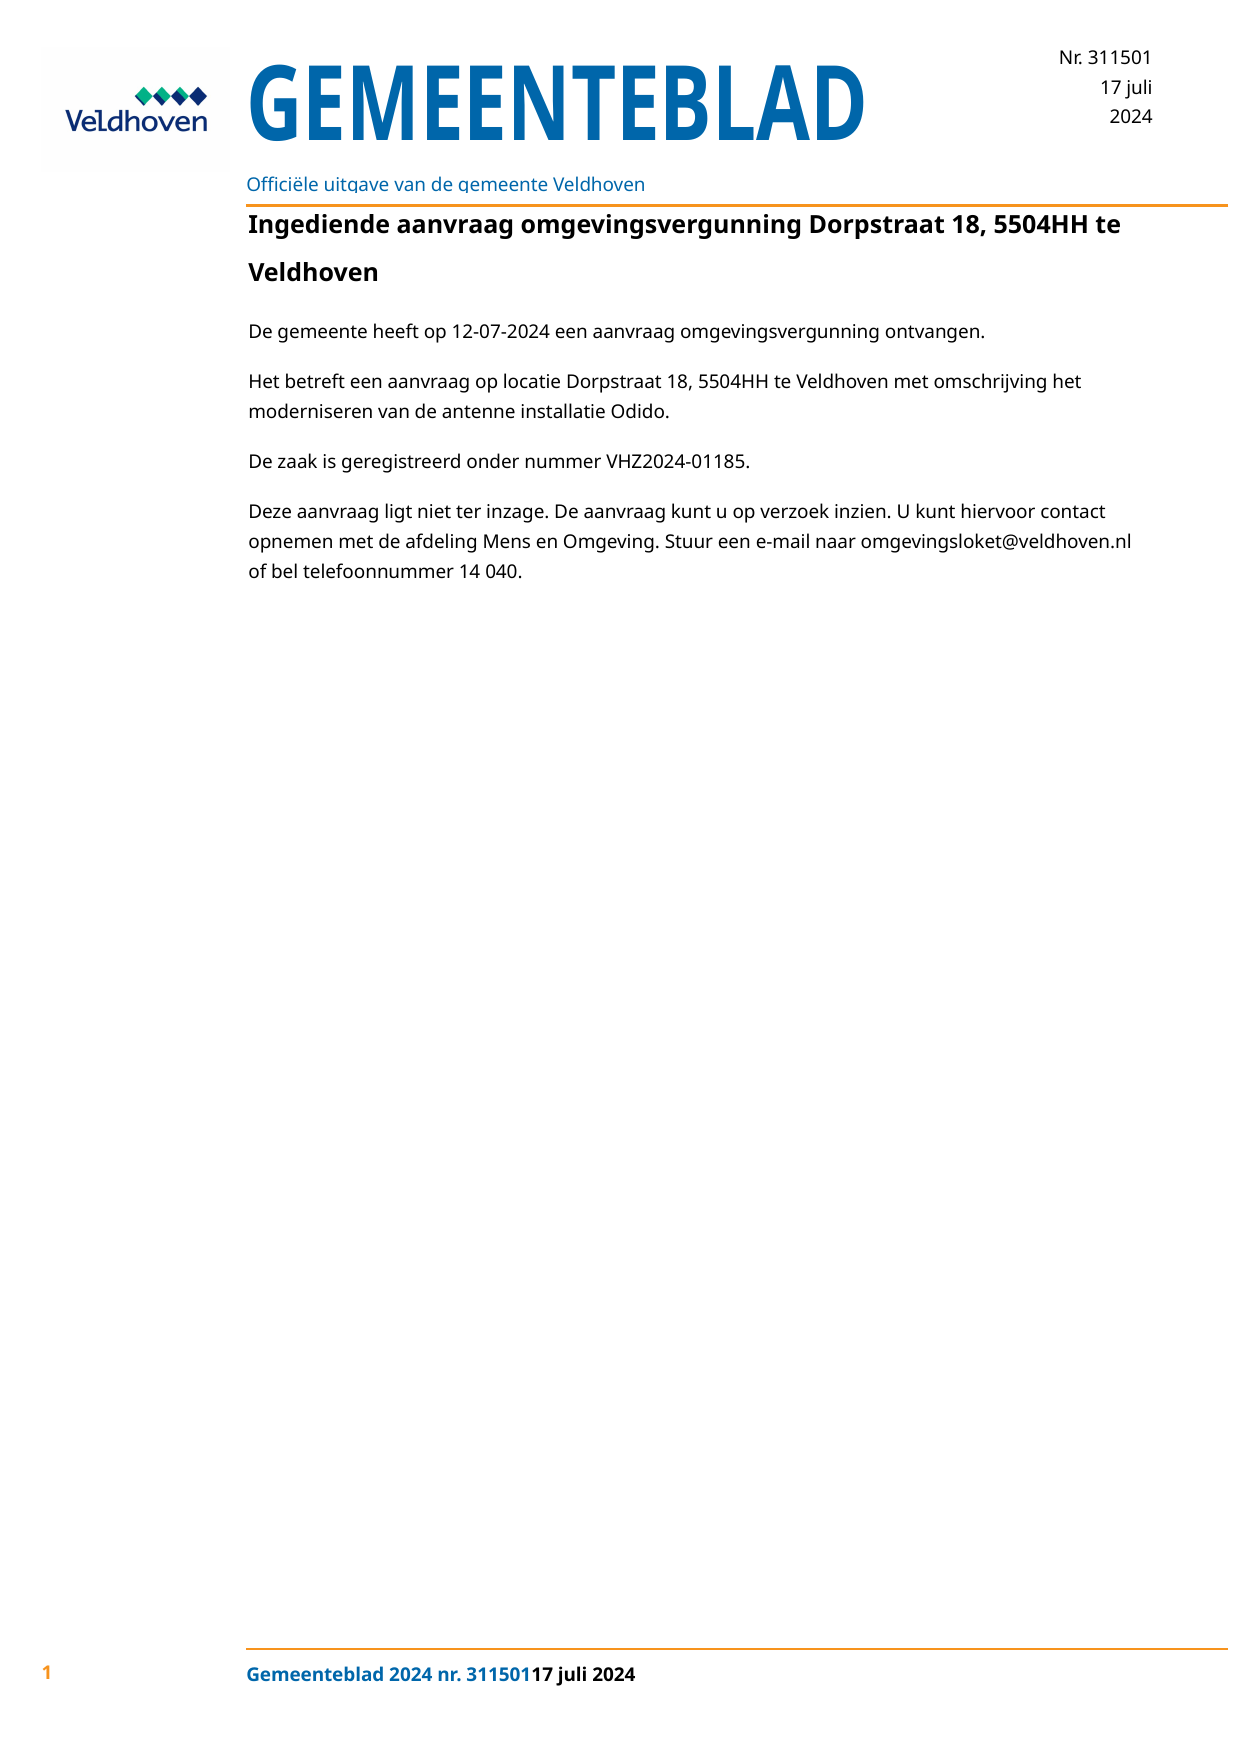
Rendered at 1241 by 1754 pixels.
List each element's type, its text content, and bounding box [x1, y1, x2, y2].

text Ingediende aanvraag omgevingsvergunning Dorpstraat 18, 5504HH te Veldhoven [248, 207, 1152, 288]
text De gemeente heeft op 12-07-2024 een aanvraag omgevingsvergunning ontvangen. [248, 318, 1152, 344]
text Het betreft een aanvraag op locatie Dorpstraat 18, 5504HH te Veldhoven met omschrijving het moderniseren van de antenne installatie Odido. [248, 368, 1152, 424]
picture [41, 47, 231, 172]
text De zaak is geregistreerd onder nummer VHZ2024-01185. [248, 448, 1152, 474]
text Deze aanvraag ligt niet ter inzage. De aanvraag kunt u op verzoek inzien. U kunt hiervoor contact opnemen met de afdeling Mens en Omgeving. Stuur een e-mail naar omgevingsloket@veldhoven.nl of bel telefoonnummer 14 040. [248, 499, 1152, 584]
